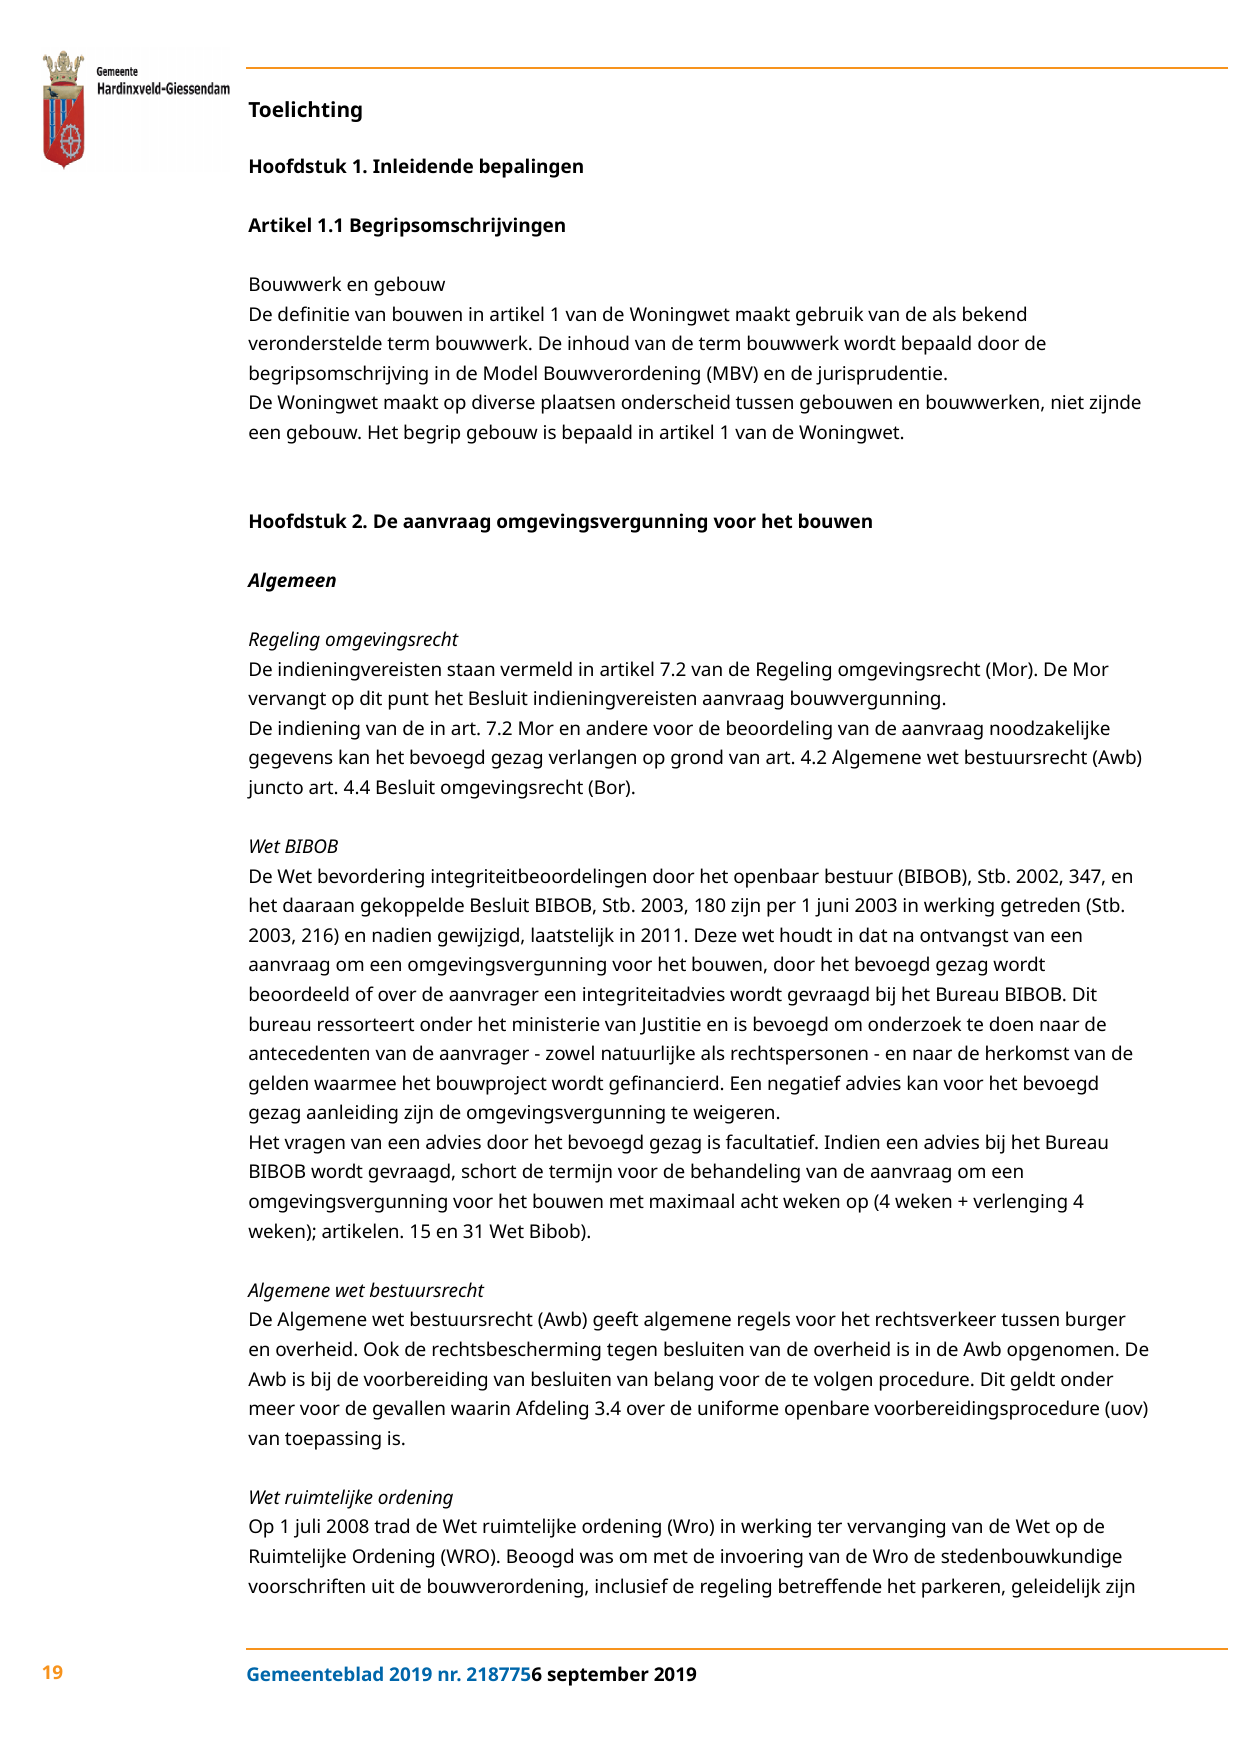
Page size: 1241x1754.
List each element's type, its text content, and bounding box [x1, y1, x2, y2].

text Artikel 1.1 Begripsomschrijvingen [248, 212, 1152, 238]
text Bouwwerk en gebouw [248, 271, 1152, 297]
text Regeling omgevingsrecht [248, 626, 1152, 652]
text De definitie van bouwen in artikel 1 van de Woningwet maakt gebruik van de als bekend veronderstelde term bouwwerk. De inhoud van de term bouwwerk wordt bepaald door de begripsomschrijving in de Model Bouwverordening (MBV) en de jurisprudentie. [248, 301, 1152, 386]
picture [41, 47, 231, 172]
text Toelichting [248, 95, 1152, 123]
text Hoofdstuk 2. De aanvraag omgevingsvergunning voor het bouwen [248, 508, 1152, 534]
text Het vragen van een advies door het bevoegd gezag is facultatief. Indien een advies bij het Bureau BIBOB wordt gevraagd, schort de termijn voor de behandeling van de aanvraag om een omgevingsvergunning voor het bouwen met maximaal acht weken op (4 weken + verlenging 4 weken); artikelen. 15 en 31 Wet Bibob). [248, 1129, 1152, 1244]
text De Woningwet maakt op diverse plaatsen onderscheid tussen gebouwen en bouwwerken, niet zijnde een gebouw. Het begrip gebouw is bepaald in artikel 1 van de Woningwet. [248, 389, 1152, 445]
text Wet BIBOB [248, 833, 1152, 859]
text Op 1 juli 2008 trad de Wet ruimtelijke ordening (Wro) in werking ter vervanging van de Wet op de Ruimtelijke Ordening (WRO). Beoogd was om met de invoering van de Wro de stedenbouwkundige voorschriften uit de bouwverordening, inclusief de regeling betreffende het parkeren, geleidelijk zijn [248, 1514, 1152, 1599]
text De Wet bevordering integriteitbeoordelingen door het openbaar bestuur (BIBOB), Stb. 2002, 347, en het daaraan gekoppelde Besluit BIBOB, Stb. 2003, 180 zijn per 1 juni 2003 in werking getreden (Stb. 2003, 216) en nadien gewijzigd, laatstelijk in 2011. Deze wet houdt in dat na ontvangst van een aanvraag om een omgevingsvergunning voor het bouwen, door het bevoegd gezag wordt beoordeeld of over de aanvrager een integriteitadvies wordt gevraagd bij het Bureau BIBOB. Dit bureau ressorteert onder het ministerie van Justitie en is bevoegd om onderzoek te doen naar de antecedenten van de aanvrager - zowel natuurlijke als rechtspersonen - en naar de herkomst van de gelden waarmee het bouwproject wordt gefinancierd. Een negatief advies kan voor het bevoegd gezag aanleiding zijn de omgevingsvergunning te weigeren. [248, 863, 1152, 1125]
text De indieningvereisten staan vermeld in artikel 7.2 van de Regeling omgevingsrecht (Mor). De Mor vervangt op dit punt het Besluit indieningvereisten aanvraag bouwvergunning. [248, 656, 1152, 711]
text Algemene wet bestuursrecht [248, 1277, 1152, 1303]
text Wet ruimtelijke ordening [248, 1484, 1152, 1510]
text De Algemene wet bestuursrecht (Awb) geeft algemene regels voor het rechtsverkeer tussen burger en overheid. Ook de rechtsbescherming tegen besluiten van de overheid is in de Awb opgenomen. De Awb is bij de voorbereiding van besluiten van belang voor de te volgen procedure. Dit geldt onder meer voor de gevallen waarin Afdeling 3.4 over de uniforme openbare voorbereidingsprocedure (uov) van toepassing is. [248, 1307, 1152, 1451]
text Algemeen [248, 567, 1152, 593]
text De indiening van de in art. 7.2 Mor en andere voor de beoordeling van de aanvraag noodzakelijke gegevens kan het bevoegd gezag verlangen op grond van art. 4.2 Algemene wet bestuursrecht (Awb) juncto art. 4.4 Besluit omgevingsrecht (Bor). [248, 715, 1152, 800]
text Hoofdstuk 1. Inleidende bepalingen [248, 153, 1152, 179]
